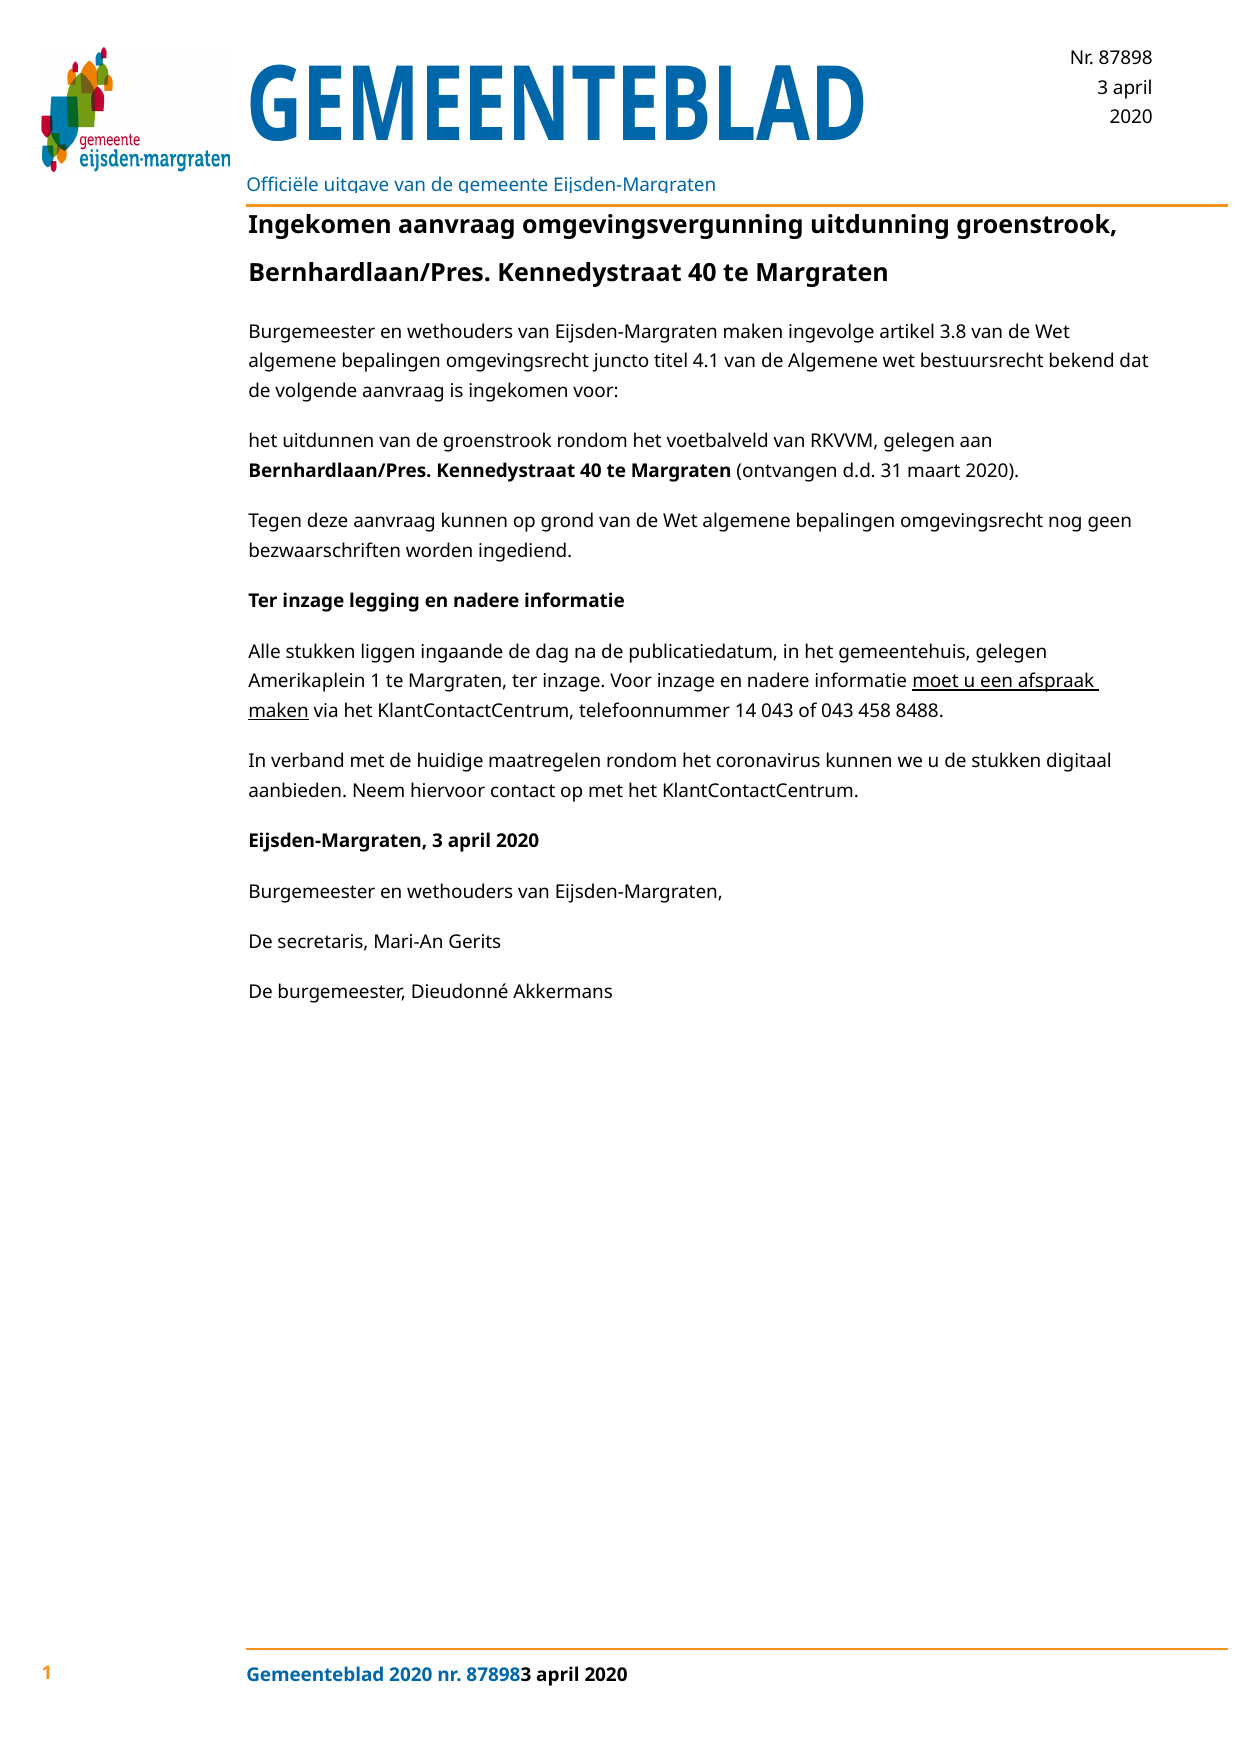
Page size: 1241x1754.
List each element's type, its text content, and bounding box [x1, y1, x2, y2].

text Alle stukken liggen ingaande de dag na de publicatiedatum, in het gemeentehuis, gelegen Amerikaplein 1 te Margraten, ter inzage. Voor inzage en nadere informatie moet u een afspraak maken via het KlantContactCentrum, telefoonnummer 14 043 of 043 458 8488. [248, 638, 1152, 723]
picture [41, 47, 231, 172]
text Eijsden-Margraten, 3 april 2020 [248, 827, 1152, 853]
text Tegen deze aanvraag kunnen op grond van de Wet algemene bepalingen omgevingsrecht nog geen bezwaarschriften worden ingediend. [248, 507, 1152, 563]
text Burgemeester en wethouders van Eijsden-Margraten, [248, 878, 1152, 904]
text het uitdunnen van de groenstrook rondom het voetbalveld van RKVVM, gelegen aan Bernhardlaan/Pres. Kennedystraat 40 te Margraten (ontvangen d.d. 31 maart 2020). [248, 427, 1152, 483]
text Ingekomen aanvraag omgevingsvergunning uitdunning groenstrook, Bernhardlaan/Pres. Kennedystraat 40 te Margraten [248, 207, 1152, 288]
text Burgemeester en wethouders van Eijsden-Margraten maken ingevolge artikel 3.8 van de Wet algemene bepalingen omgevingsrecht juncto titel 4.1 van de Algemene wet bestuursrecht bekend dat de volgende aanvraag is ingekomen voor: [248, 318, 1152, 403]
text De secretaris, Mari-An Gerits [248, 928, 1152, 954]
text In verband met de huidige maatregelen rondom het coronavirus kunnen we u de stukken digitaal aanbieden. Neem hiervoor contact op met het KlantContactCentrum. [248, 747, 1152, 803]
text De burgemeester, Dieudonné Akkermans [248, 979, 1152, 1004]
text Ter inzage legging en nadere informatie [248, 587, 1152, 613]
